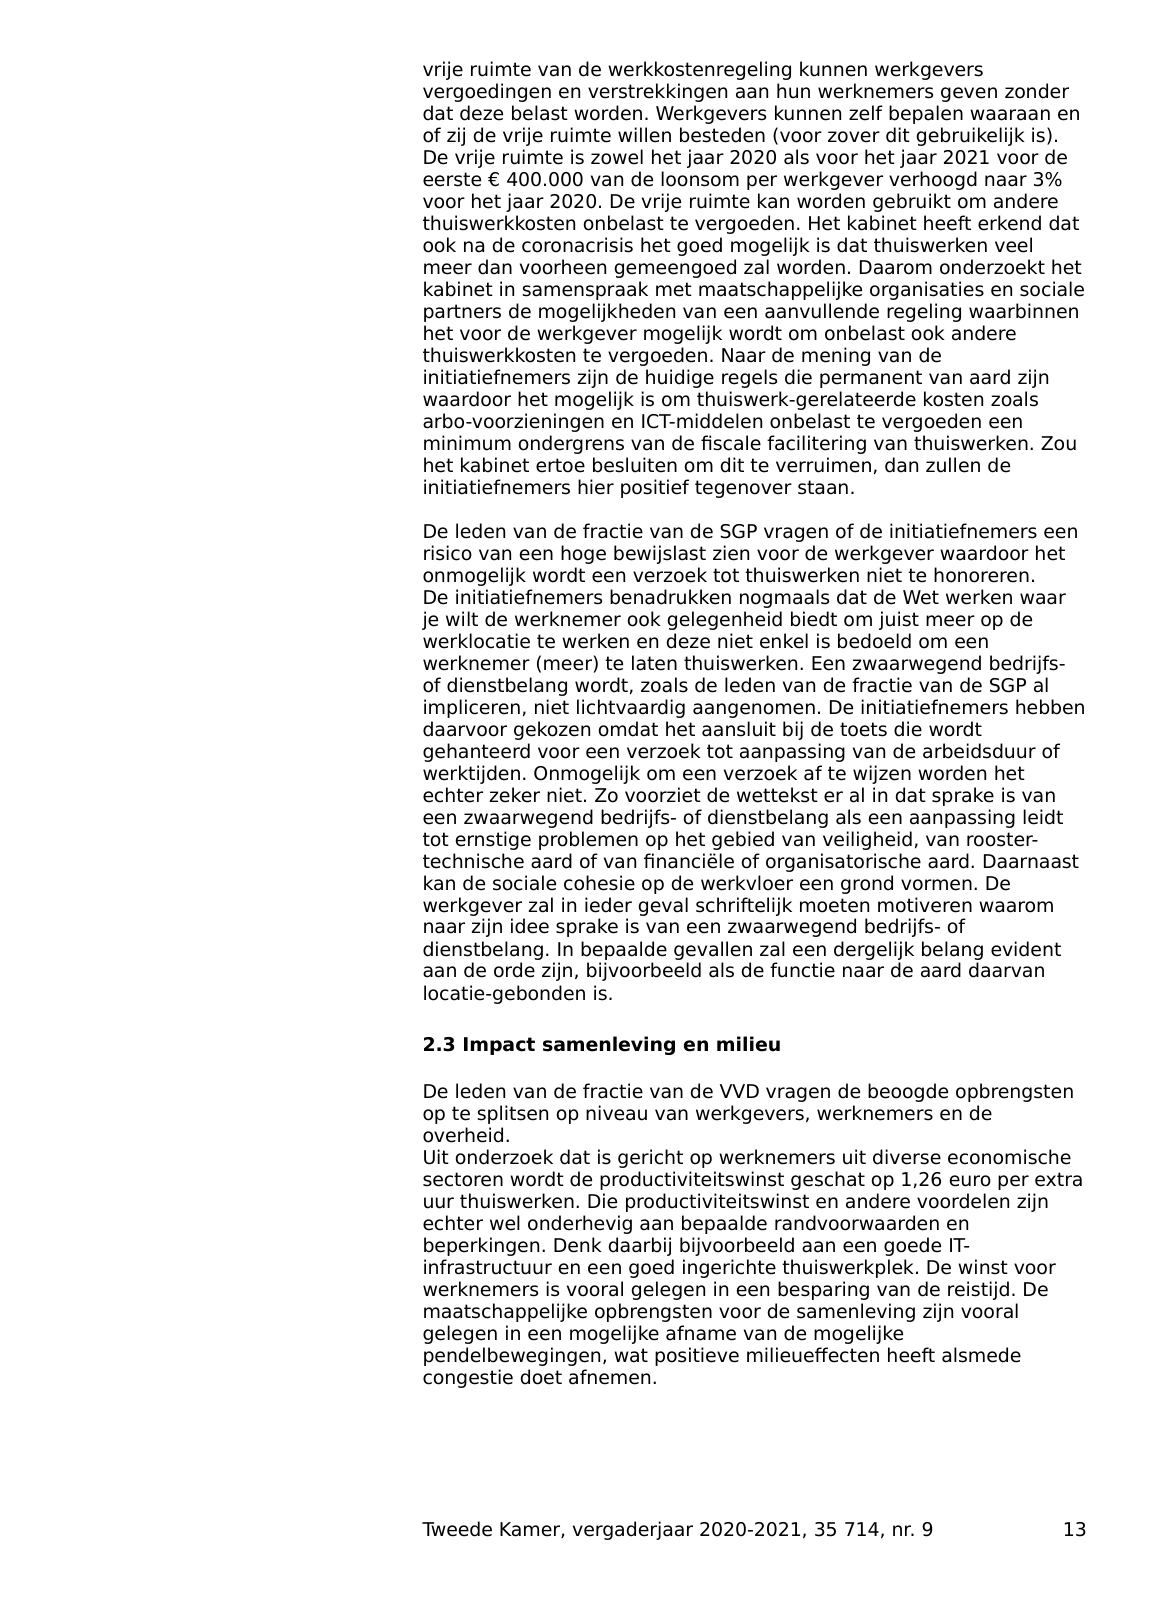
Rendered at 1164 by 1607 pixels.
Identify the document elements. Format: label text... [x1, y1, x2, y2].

text De leden van de fractie van de SGP vragen of de initiatiefnemers een risico van een hoge bewijslast zien voor de werkgever waardoor het onmogelijk wordt een verzoek tot thuiswerken niet te honoreren. [422, 521, 1087, 587]
text De leden van de fractie van de VVD vragen de beoogde opbrengsten op te splitsen op niveau van werkgevers, werknemers en de overheid. [422, 1081, 1087, 1147]
text Uit onderzoek dat is gericht op werknemers uit diverse economische sectoren wordt de productiviteitswinst geschat op 1,26 euro per extra uur thuiswerken. Die productiviteitswinst en andere voordelen zijn echter wel onderhevig aan bepaalde randvoorwaarden en beperkingen. Denk daarbij bijvoorbeeld aan een goede IT-infrastructuur en een goed ingerichte thuiswerkplek. De winst voor werknemers is vooral gelegen in een besparing van de reistijd. De maatschappelijke opbrengsten voor de samenleving zijn vooral gelegen in een mogelijke afname van de mogelijke pendelbewegingen, wat positieve milieueffecten heeft alsmede congestie doet afnemen. [422, 1147, 1087, 1389]
text vrije ruimte van de werkkostenregeling kunnen werkgevers vergoedingen en verstrekkingen aan hun werknemers geven zonder dat deze belast worden. Werkgevers kunnen zelf bepalen waaraan en of zij de vrije ruimte willen besteden (voor zover dit gebruikelijk is). De vrije ruimte is zowel het jaar 2020 als voor het jaar 2021 voor de eerste € 400.000 van de loonsom per werkgever verhoogd naar 3% voor het jaar 2020. De vrije ruimte kan worden gebruikt om andere thuiswerkkosten onbelast te vergoeden. Het kabinet heeft erkend dat ook na de coronacrisis het goed mogelijk is dat thuiswerken veel meer dan voorheen gemeengoed zal worden. Daarom onderzoekt het kabinet in samenspraak met maatschappelijke organisaties en sociale partners de mogelijkheden van een aanvullende regeling waarbinnen het voor de werkgever mogelijk wordt om onbelast ook andere thuiswerkkosten te vergoeden. Naar de mening van de initiatiefnemers zijn de huidige regels die permanent van aard zijn waardoor het mogelijk is om thuiswerk-gerelateerde kosten zoals arbo-voorzieningen en ICT-middelen onbelast te vergoeden een minimum ondergrens van de fiscale facilitering van thuiswerken. Zou het kabinet ertoe besluiten om dit te verruimen, dan zullen de initiatiefnemers hier positief tegenover staan. [422, 59, 1087, 499]
subtitle 2.3 Impact samenleving en milieu [422, 1034, 1087, 1056]
text De initiatiefnemers benadrukken nogmaals dat de Wet werken waar je wilt de werknemer ook gelegenheid biedt om juist meer op de werklocatie te werken en deze niet enkel is bedoeld om een werknemer (meer) te laten thuiswerken. Een zwaarwegend bedrijfs- of dienstbelang wordt, zoals de leden van de fractie van de SGP al impliceren, niet lichtvaardig aangenomen. De initiatiefnemers hebben daarvoor gekozen omdat het aansluit bij de toets die wordt gehanteerd voor een verzoek tot aanpassing van de arbeidsduur of werktijden. Onmogelijk om een verzoek af te wijzen worden het echter zeker niet. Zo voorziet de wettekst er al in dat sprake is van een zwaarwegend bedrijfs- of dienstbelang als een aanpassing leidt tot ernstige problemen op het gebied van veiligheid, van rooster-technische aard of van financiële of organisatorische aard. Daarnaast kan de sociale cohesie op de werkvloer een grond vormen. De werkgever zal in ieder geval schriftelijk moeten motiveren waarom naar zijn idee sprake is van een zwaarwegend bedrijfs- of dienstbelang. In bepaalde gevallen zal een dergelijk belang evident aan de orde zijn, bijvoorbeeld als de functie naar de aard daarvan locatie-gebonden is. [422, 587, 1087, 1004]
